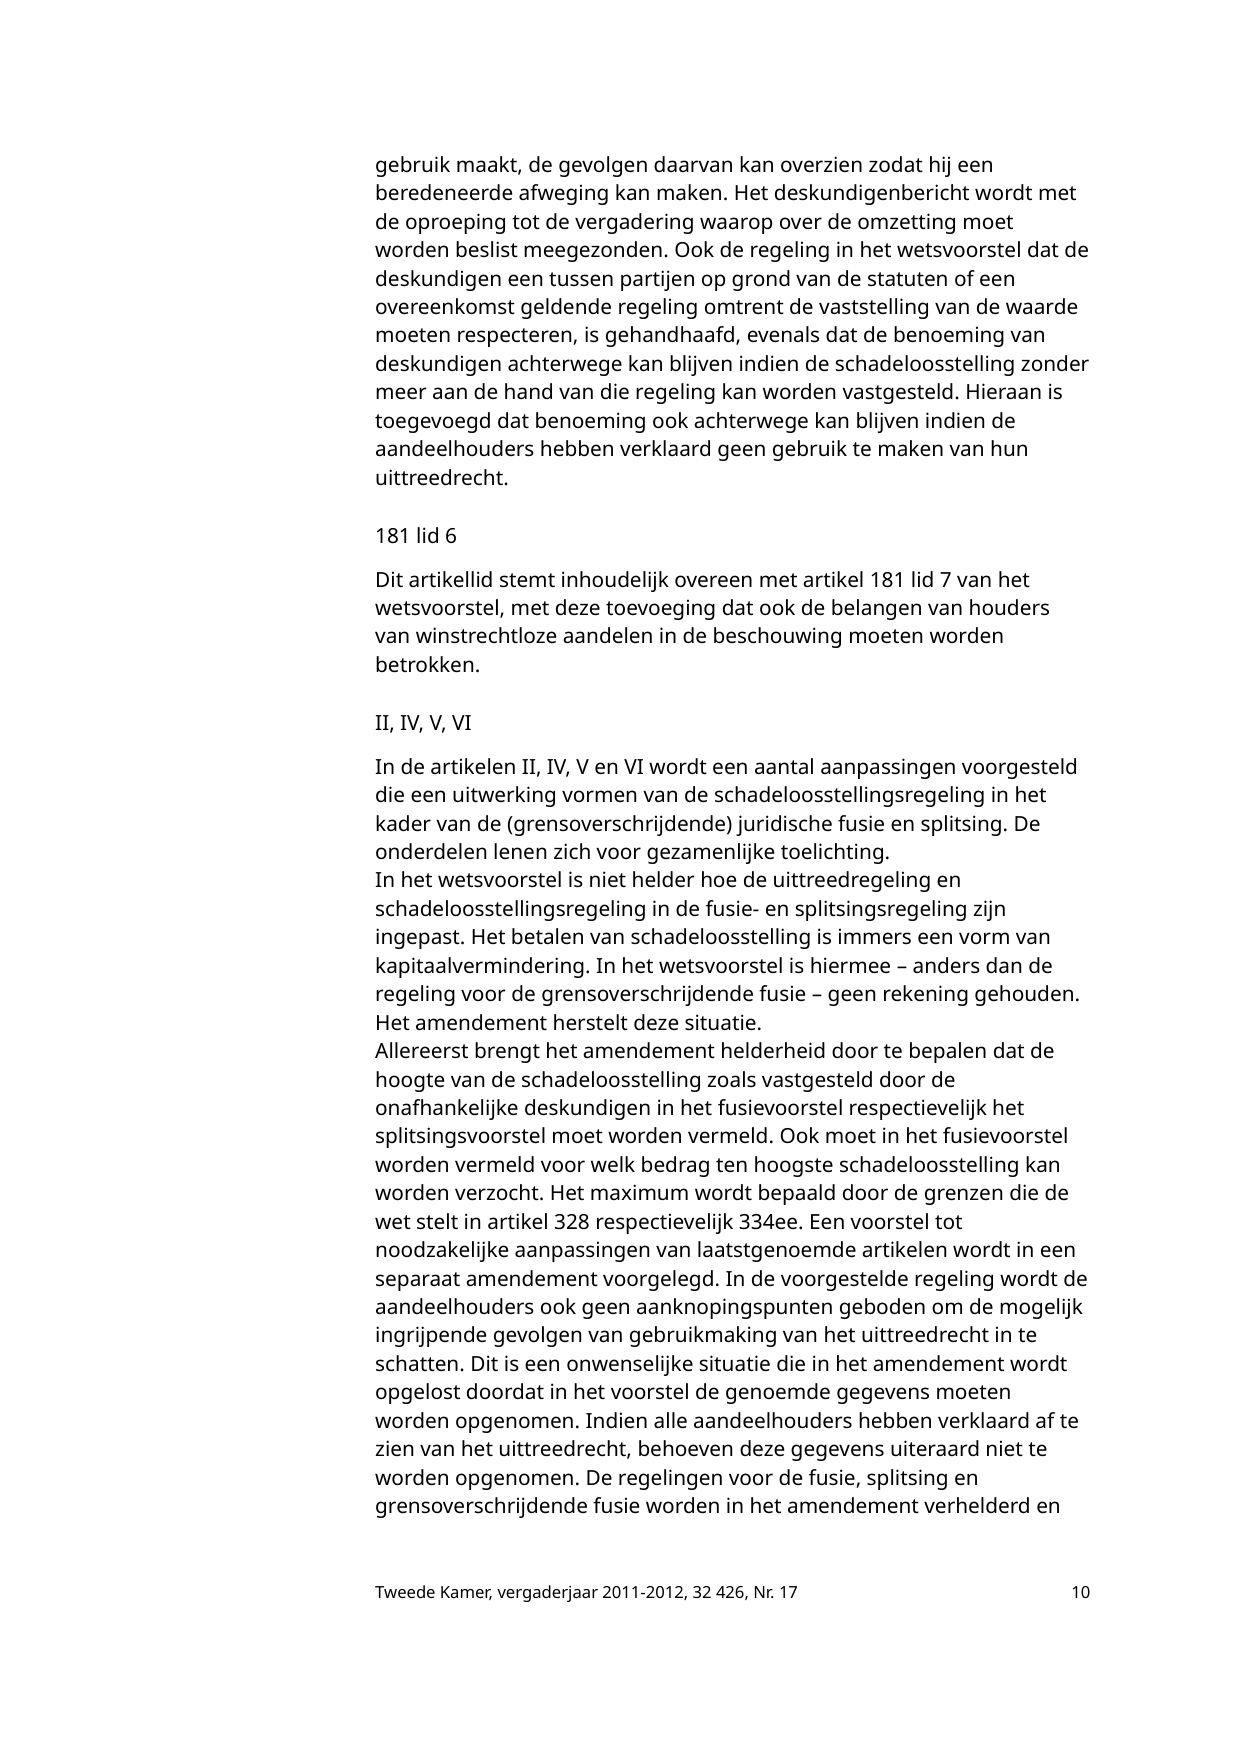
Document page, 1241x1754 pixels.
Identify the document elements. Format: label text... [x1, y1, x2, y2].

text In het wetsvoorstel is niet helder hoe de uittreedregeling en schadeloosstellingsregeling in de fusie- en splitsingsregeling zijn ingepast. Het betalen van schadeloosstelling is immers een vorm van kapitaalvermindering. In het wetsvoorstel is hiermee – anders dan de regeling voor de grensoverschrijdende fusie – geen rekening gehouden. Het amendement herstelt deze situatie. [375, 866, 1090, 1036]
text Allereerst brengt het amendement helderheid door te bepalen dat de hoogte van de schadeloosstelling zoals vastgesteld door de onafhankelijke deskundigen in het fusievoorstel respectievelijk het splitsingsvoorstel moet worden vermeld. Ook moet in het fusievoorstel worden vermeld voor welk bedrag ten hoogste schadeloosstelling kan worden verzocht. Het maximum wordt bepaald door de grenzen die de wet stelt in artikel 328 respectievelijk 334ee. Een voorstel tot noodzakelijke aanpassingen van laatstgenoemde artikelen wordt in een separaat amendement voorgelegd. In de voorgestelde regeling wordt de aandeelhouders ook geen aanknopingspunten geboden om de mogelijk ingrijpende gevolgen van gebruikmaking van het uittreedrecht in te schatten. Dit is een onwenselijke situatie die in het amendement wordt opgelost doordat in het voorstel de genoemde gegevens moeten worden opgenomen. Indien alle aandeelhouders hebben verklaard af te zien van het uittreedrecht, behoeven deze gegevens uiteraard niet te worden opgenomen. De regelingen voor de fusie, splitsing en grensoverschrijdende fusie worden in het amendement verhelderd en [375, 1036, 1090, 1520]
text Dit artikellid stemt inhoudelijk overeen met artikel 181 lid 7 van het wetsvoorstel, met deze toevoeging dat ook de belangen van houders van winstrechtloze aandelen in de beschouwing moeten worden betrokken. [375, 565, 1090, 678]
text In de artikelen II, IV, V en VI wordt een aantal aanpassingen voorgesteld die een uitwerking vormen van de schadeloosstellingsregeling in het kader van de (grensoverschrijdende) juridische fusie en splitsing. De onderdelen lenen zich voor gezamenlijke toelichting. [375, 752, 1090, 866]
text gebruik maakt, de gevolgen daarvan kan overzien zodat hij een beredeneerde afweging kan maken. Het deskundigenbericht wordt met de oproeping tot de vergadering waarop over de omzetting moet worden beslist meegezonden. Ook de regeling in het wetsvoorstel dat de deskundigen een tussen partijen op grond van de statuten of een overeenkomst geldende regeling omtrent de vaststelling van de waarde moeten respecteren, is gehandhaafd, evenals dat de benoeming van deskundigen achterwege kan blijven indien de schadeloosstelling zonder meer aan de hand van die regeling kan worden vastgesteld. Hieraan is toegevoegd dat benoeming ook achterwege kan blijven indien de aandeelhouders hebben verklaard geen gebruik te maken van hun uittreedrecht. [375, 150, 1090, 491]
text 181 lid 6 [375, 521, 1090, 550]
text II, IV, V, VI [375, 708, 1090, 737]
